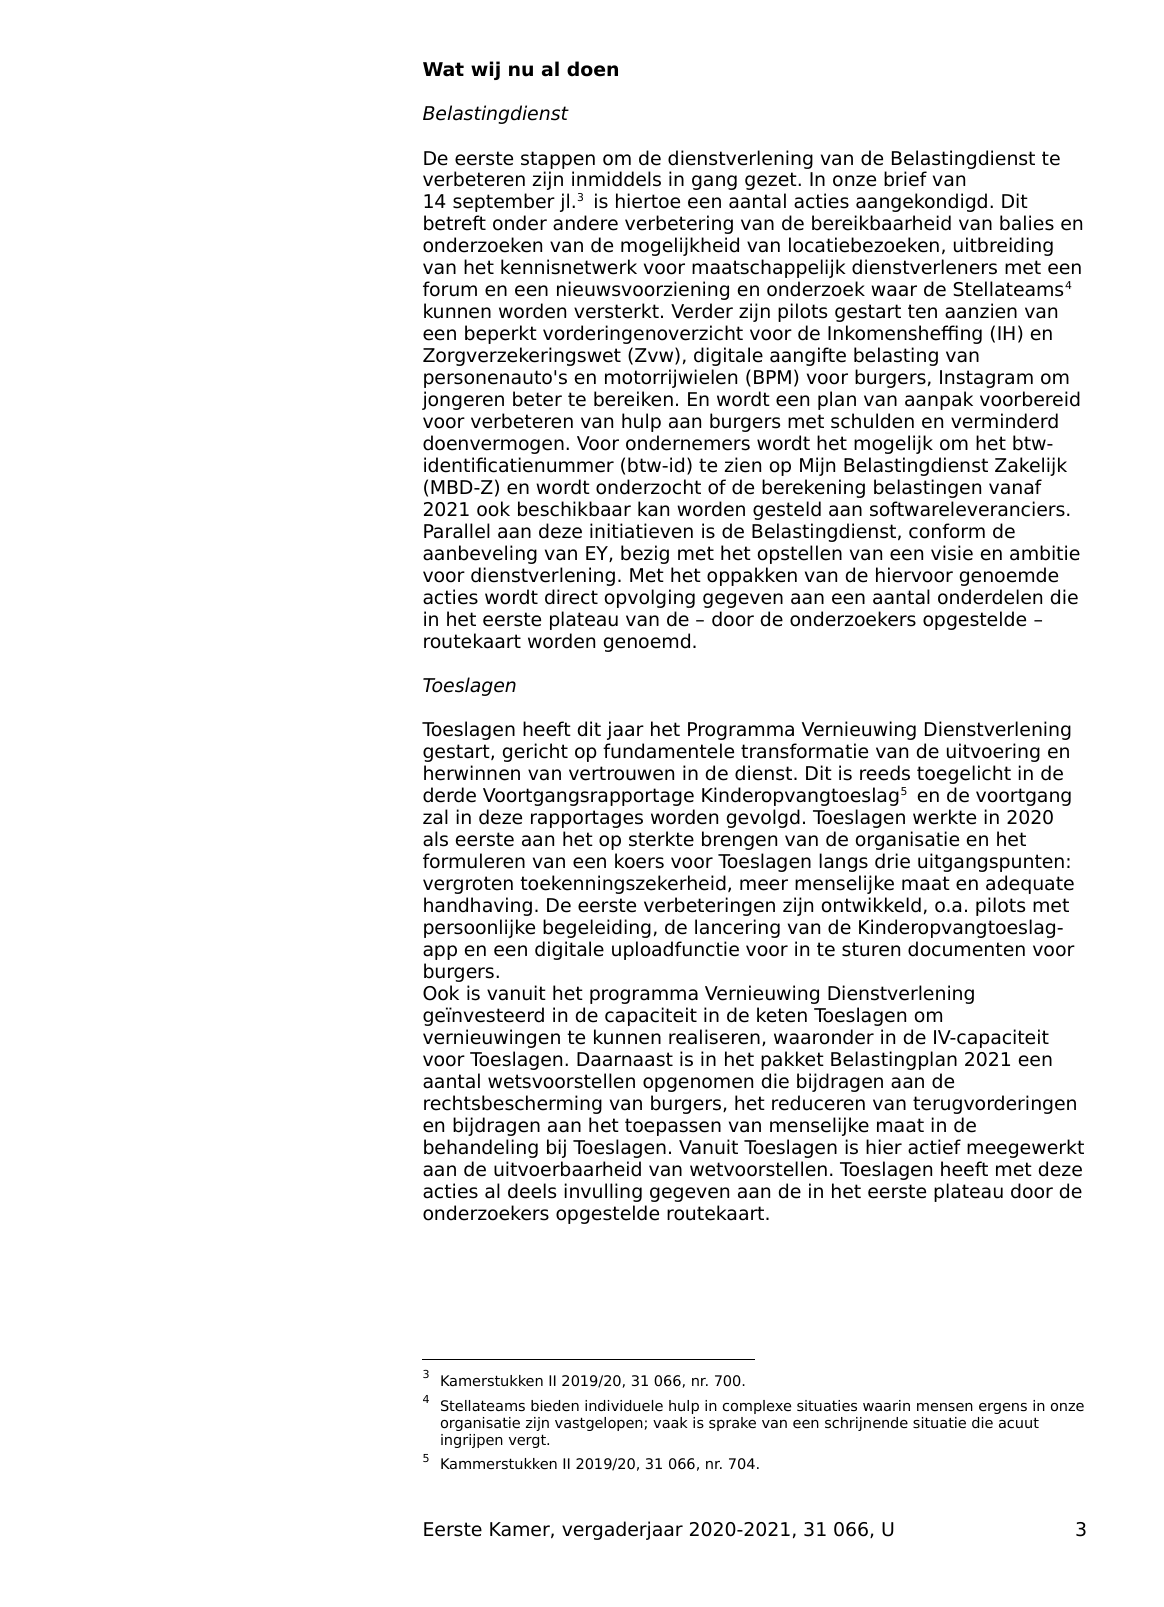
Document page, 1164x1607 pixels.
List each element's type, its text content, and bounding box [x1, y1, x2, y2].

text De eerste stappen om de dienstverlening van de Belastingdienst te verbeteren zijn inmiddels in gang gezet. In onze brief van 14 september jl. is hiertoe een aantal acties aangekondigd. Dit betreft onder andere verbetering van de bereikbaarheid van balies en onderzoeken van de mogelijkheid van locatiebezoeken, uitbreiding van het kennisnetwerk voor maatschappelijk dienstverleners met een forum en een nieuwsvoorziening en onderzoek waar de Stellateams kunnen worden versterkt. Verder zijn pilots gestart ten aanzien van een beperkt vorderingenoverzicht voor de Inkomensheffing (IH) en Zorgverzekeringswet (Zvw), digitale aangifte belasting van personenauto's en motorrijwielen (BPM) voor burgers, Instagram om jongeren beter te bereiken. En wordt een plan van aanpak voorbereid voor verbeteren van hulp aan burgers met schulden en verminderd doenvermogen. Voor ondernemers wordt het mogelijk om het btw-identificatienummer (btw-id) te zien op Mijn Belastingdienst Zakelijk (MBD-Z) en wordt onderzocht of de berekening belastingen vanaf 2021 ook beschikbaar kan worden gesteld aan softwareleveranciers. Parallel aan deze initiatieven is de Belastingdienst, conform de aanbeveling van EY, bezig met het opstellen van een visie en ambitie voor dienstverlening. Met het oppakken van de hiervoor genoemde acties wordt direct opvolging gegeven aan een aantal onderdelen die in het eerste plateau van de – door de onderzoekers opgestelde – routekaart worden genoemd. [422, 147, 1087, 653]
subtitle Belastingdienst [422, 103, 1087, 125]
subtitle Toeslagen [422, 675, 1087, 697]
subtitle Wat wij nu al doen [422, 59, 1087, 81]
text Stellateams bieden individuele hulp in complexe situaties waarin mensen ergens in onze organisatie zijn vastgelopen; vaak is sprake van een schrijnende situatie die acuut ingrijpen vergt. [422, 1393, 1087, 1449]
text Kamerstukken II 2019/20, 31 066, nr. 700. [422, 1368, 1087, 1391]
text Toeslagen heeft dit jaar het Programma Vernieuwing Dienstverlening gestart, gericht op fundamentele transformatie van de uitvoering en herwinnen van vertrouwen in de dienst. Dit is reeds toegelicht in de derde Voortgangsrapportage Kinderopvangtoeslag en de voortgang zal in deze rapportages worden gevolgd. Toeslagen werkte in 2020 als eerste aan het op sterkte brengen van de organisatie en het formuleren van een koers voor Toeslagen langs drie uitgangspunten: vergroten toekenningszekerheid, meer menselijke maat en adequate handhaving. De eerste verbeteringen zijn ontwikkeld, o.a. pilots met persoonlijke begeleiding, de lancering van de Kinderopvangtoeslag-app en een digitale uploadfunctie voor in te sturen documenten voor burgers. [422, 719, 1087, 983]
text Kammerstukken II 2019/20, 31 066, nr. 704. [422, 1452, 1087, 1474]
text Ook is vanuit het programma Vernieuwing Dienstverlening geïnvesteerd in de capaciteit in de keten Toeslagen om vernieuwingen te kunnen realiseren, waaronder in de IV-capaciteit voor Toeslagen. Daarnaast is in het pakket Belastingplan 2021 een aantal wetsvoorstellen opgenomen die bijdragen aan de rechtsbescherming van burgers, het reduceren van terugvorderingen en bijdragen aan het toepassen van menselijke maat in de behandeling bij Toeslagen. Vanuit Toeslagen is hier actief meegewerkt aan de uitvoerbaarheid van wetvoorstellen. Toeslagen heeft met deze acties al deels invulling gegeven aan de in het eerste plateau door de onderzoekers opgestelde routekaart. [422, 983, 1087, 1225]
